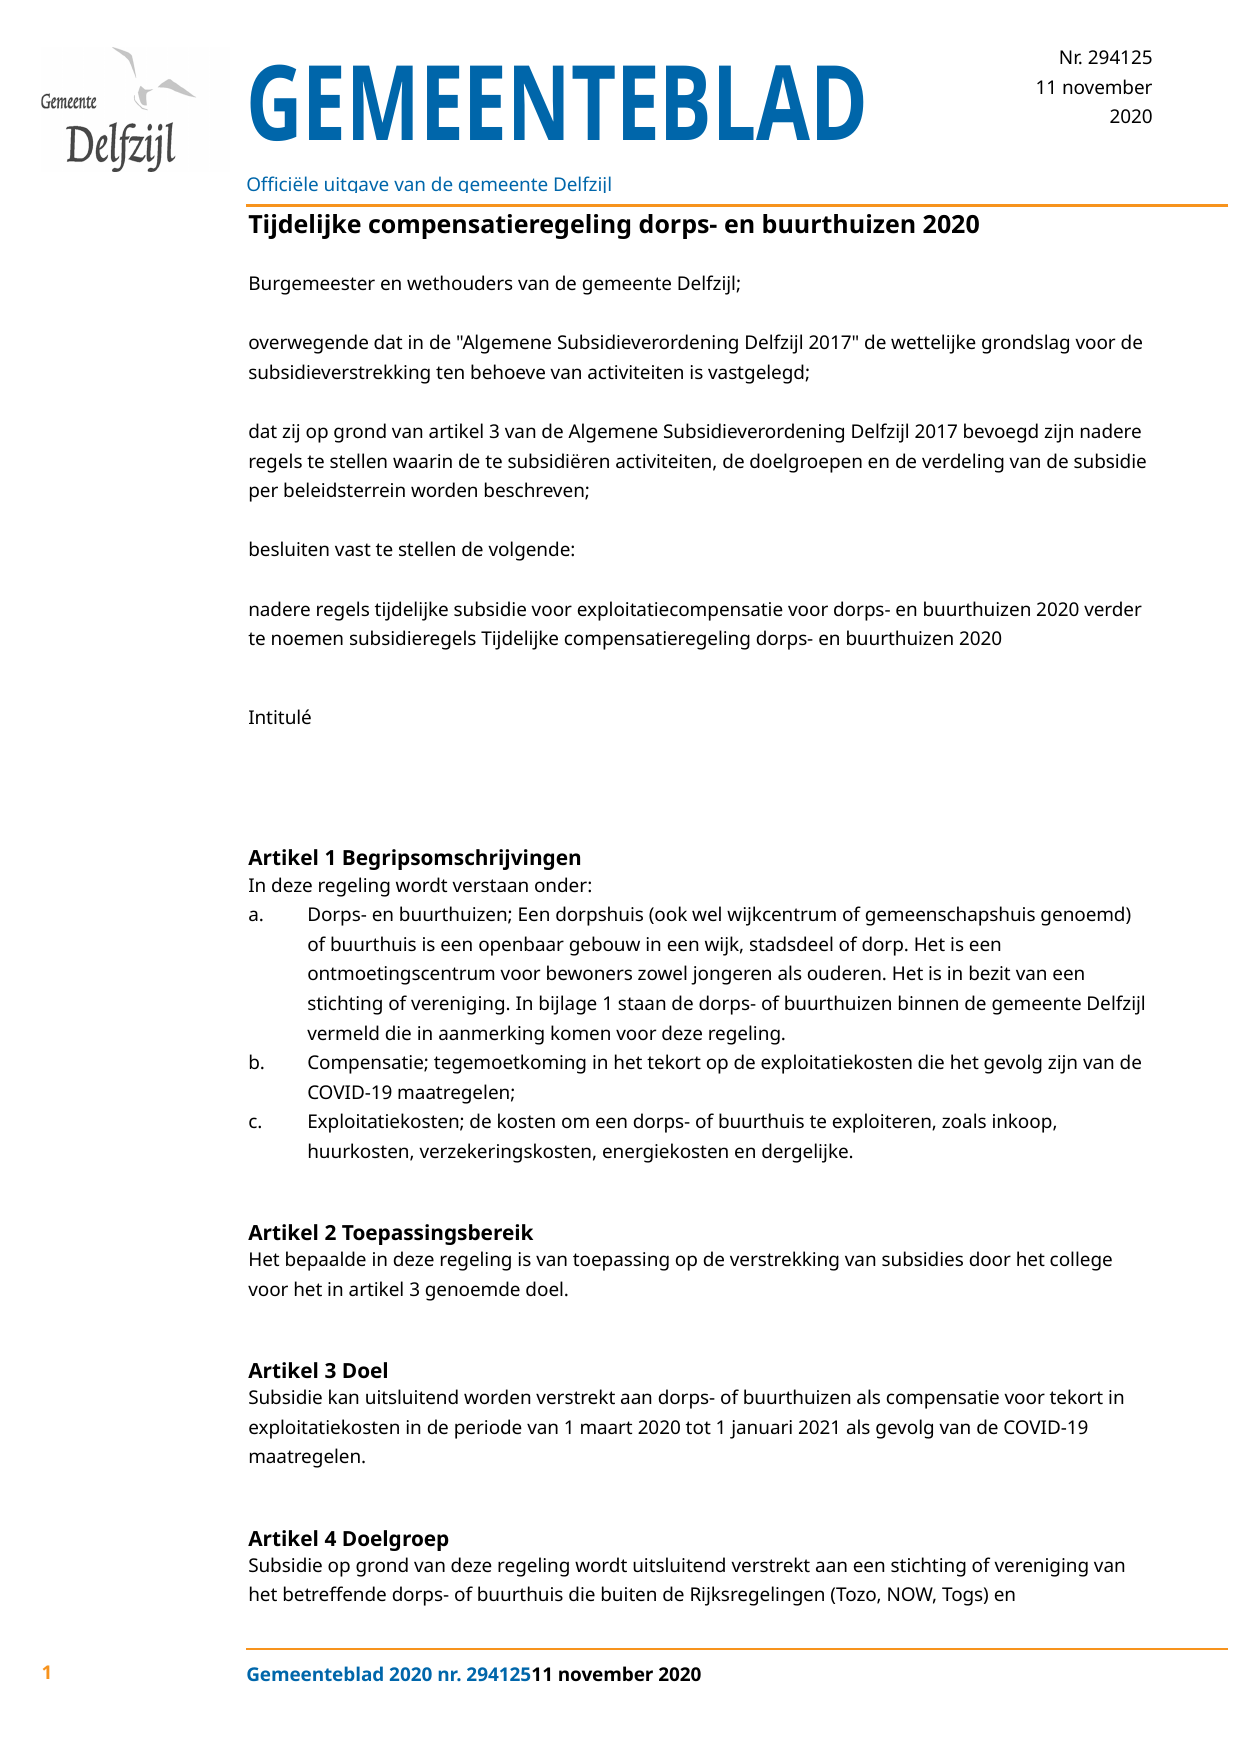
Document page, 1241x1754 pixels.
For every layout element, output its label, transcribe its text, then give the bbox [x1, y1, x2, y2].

text Burgemeester en wethouders van de gemeente Delfzijl; [248, 270, 1152, 296]
text Artikel 1 Begripsomschrijvingen [248, 843, 1152, 872]
text maatregelen. [248, 1444, 1152, 1469]
text nadere regels tijdelijke subsidie voor exploitatiecompensatie voor dorps- en buurthuizen 2020 verder te noemen subsidieregels Tijdelijke compensatieregeling dorps- en buurthuizen 2020 [248, 596, 1152, 651]
list Exploitatiekosten; de kosten om een dorps- of buurthuis te exploiteren, zoals inkoop, huurkosten, verzekeringskosten, energiekosten en dergelijke. [248, 1108, 1152, 1164]
text Artikel 2 Toepassingsbereik [248, 1218, 1152, 1246]
list Dorps- en buurthuizen; Een dorpshuis (ook wel wijkcentrum of gemeenschapshuis genoemd) of buurthuis is een openbaar gebouw in een wijk, stadsdeel of dorp. Het is een ontmoetingscentrum voor bewoners zowel jongeren als ouderen. Het is in bezit van een stichting of vereniging. In bijlage 1 staan de dorps- of buurthuizen binnen de gemeente Delfzijl vermeld die in aanmerking komen voor deze regeling. [248, 901, 1152, 1045]
text Subsidie kan uitsluitend worden verstrekt aan dorps- of buurthuizen als compensatie voor tekort in [248, 1384, 1152, 1410]
text Het bepaalde in deze regeling is van toepassing op de verstrekking van subsidies door het college voor het in artikel 3 genoemde doel. [248, 1246, 1152, 1302]
picture [41, 47, 231, 172]
text besluiten vast te stellen de volgende: [248, 537, 1152, 562]
text Artikel 4 Doelgroep [248, 1524, 1152, 1552]
text In deze regeling wordt verstaan onder: [248, 872, 1152, 897]
text Subsidie op grond van deze regeling wordt uitsluitend verstrekt aan een stichting of vereniging van het betreffende dorps- of buurthuis die buiten de Rijksregelingen (Tozo, NOW, Togs) en [248, 1552, 1152, 1607]
text Artikel 3 Doel [248, 1356, 1152, 1384]
text overwegende dat in de "Algemene Subsidieverordening Delfzijl 2017" de wettelijke grondslag voor de subsidieverstrekking ten behoeve van activiteiten is vastgelegd; [248, 329, 1152, 385]
text dat zij op grond van artikel 3 van de Algemene Subsidieverordening Delfzijl 2017 bevoegd zijn nadere regels te stellen waarin de te subsidiëren activiteiten, de doelgroepen en de verdeling van de subsidie per beleidsterrein worden beschreven; [248, 418, 1152, 503]
list Compensatie; tegemoetkoming in het tekort op de exploitatiekosten die het gevolg zijn van de COVID-19 maatregelen; [248, 1049, 1152, 1104]
text Intitulé [248, 704, 1152, 730]
text Tijdelijke compensatieregeling dorps- en buurthuizen 2020 [248, 207, 1152, 241]
text exploitatiekosten in de periode van 1 maart 2020 tot 1 januari 2021 als gevolg van de COVID-19 [248, 1414, 1152, 1440]
